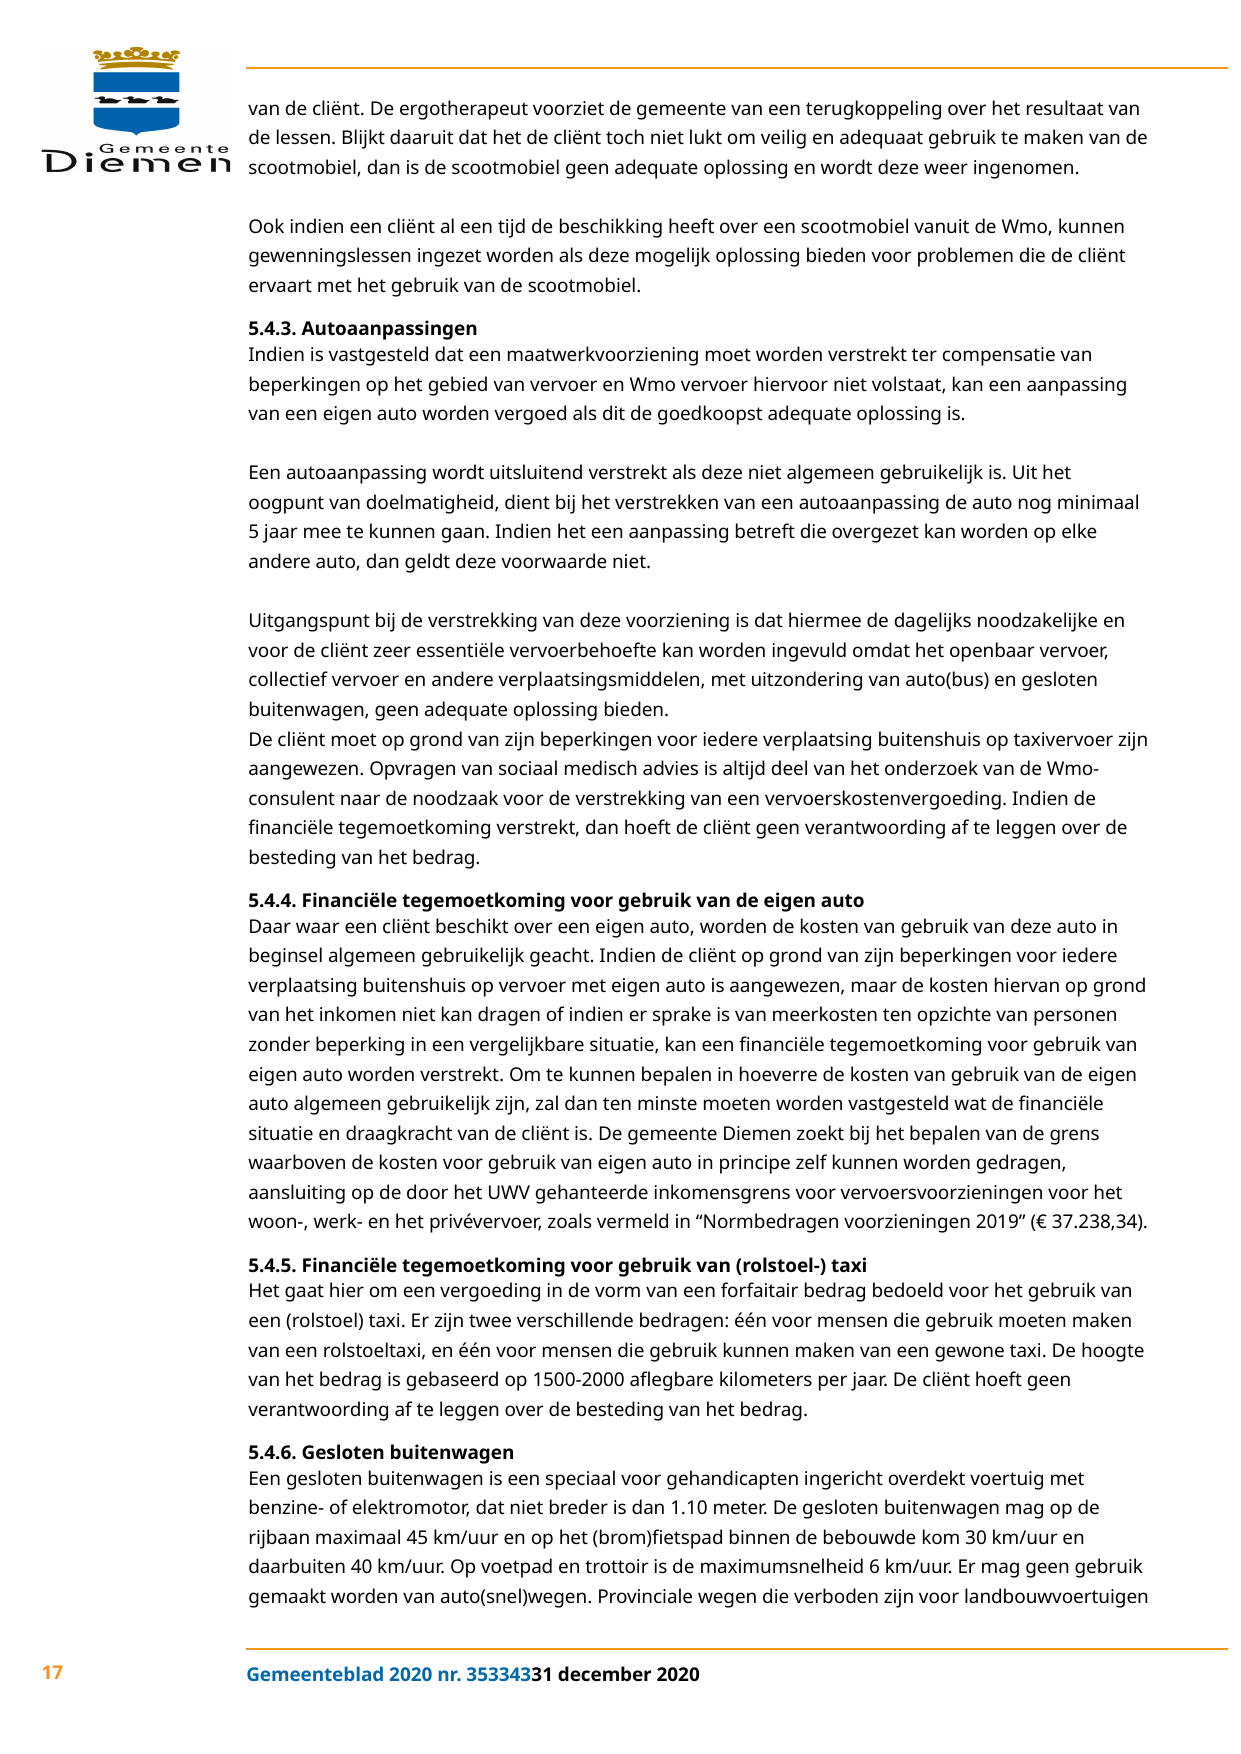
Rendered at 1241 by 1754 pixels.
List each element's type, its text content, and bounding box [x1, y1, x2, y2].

text Een autoaanpassing wordt uitsluitend verstrekt als deze niet algemeen gebruikelijk is. Uit het oogpunt van doelmatigheid, dient bij het verstrekken van een autoaanpassing de auto nog minimaal 5 jaar mee te kunnen gaan. Indien het een aanpassing betreft die overgezet kan worden op elke andere auto, dan geldt deze voorwaarde niet. [248, 459, 1152, 574]
text Ook indien een cliënt al een tijd de beschikking heeft over een scootmobiel vanuit de Wmo, kunnen gewenningslessen ingezet worden als deze mogelijk oplossing bieden voor problemen die de cliënt ervaart met het gebruik van de scootmobiel. [248, 213, 1152, 298]
text 5.4.4. Financiële tegemoetkoming voor gebruik van de eigen auto [248, 887, 1152, 913]
text Daar waar een cliënt beschikt over een eigen auto, worden de kosten van gebruik van deze auto in beginsel algemeen gebruikelijk geacht. Indien de cliënt op grond van zijn beperkingen voor iedere verplaatsing buitenshuis op vervoer met eigen auto is aangewezen, maar de kosten hiervan op grond van het inkomen niet kan dragen of indien er sprake is van meerkosten ten opzichte van personen zonder beperking in een vergelijkbare situatie, kan een financiële tegemoetkoming voor gebruik van eigen auto worden verstrekt. Om te kunnen bepalen in hoeverre de kosten van gebruik van de eigen auto algemeen gebruikelijk zijn, zal dan ten minste moeten worden vastgesteld wat de financiële situatie en draagkracht van de cliënt is. De gemeente Diemen zoekt bij het bepalen van de grens waarboven de kosten voor gebruik van eigen auto in principe zelf kunnen worden gedragen, aansluiting op de door het UWV gehanteerde inkomensgrens voor vervoersvoorzieningen voor het woon-, werk- en het privévervoer, zoals vermeld in “Normbedragen voorzieningen 2019” (€ 37.238,34). [248, 913, 1152, 1234]
text Indien is vastgesteld dat een maatwerkvoorziening moet worden verstrekt ter compensatie van beperkingen op het gebied van vervoer en Wmo vervoer hiervoor niet volstaat, kan een aanpassing van een eigen auto worden vergoed als dit de goedkoopst adequate oplossing is. [248, 341, 1152, 426]
text Een gesloten buitenwagen is een speciaal voor gehandicapten ingericht overdekt voertuig met benzine- of elektromotor, dat niet breder is dan 1.10 meter. De gesloten buitenwagen mag op de rijbaan maximaal 45 km/uur en op het (brom)fietspad binnen de bebouwde kom 30 km/uur en daarbuiten 40 km/uur. Op voetpad en trottoir is de maximumsnelheid 6 km/uur. Er mag geen gebruik gemaakt worden van auto(snel)wegen. Provinciale wegen die verboden zijn voor landbouwvoertuigen [248, 1465, 1152, 1609]
text Het gaat hier om een vergoeding in de vorm van een forfaitair bedrag bedoeld voor het gebruik van een (rolstoel) taxi. Er zijn twee verschillende bedragen: één voor mensen die gebruik moeten maken van een rolstoeltaxi, en één voor mensen die gebruik kunnen maken van een gewone taxi. De hoogte van het bedrag is gebaseerd op 1500-2000 aflegbare kilometers per jaar. De cliënt hoeft geen verantwoording af te leggen over de besteding van het bedrag. [248, 1278, 1152, 1422]
text 5.4.6. Gesloten buitenwagen [248, 1439, 1152, 1465]
text 5.4.3. Autoaanpassingen [248, 315, 1152, 341]
text van de cliënt. De ergotherapeut voorziet de gemeente van een terugkoppeling over het resultaat van de lessen. Blijkt daaruit dat het de cliënt toch niet lukt om veilig en adequaat gebruik te maken van de scootmobiel, dan is de scootmobiel geen adequate oplossing en wordt deze weer ingenomen. [248, 95, 1152, 180]
text Uitgangspunt bij de verstrekking van deze voorziening is dat hiermee de dagelijks noodzakelijke en voor de cliënt zeer essentiële vervoerbehoefte kan worden ingevuld omdat het openbaar vervoer, collectief vervoer en andere verplaatsingsmiddelen, met uitzondering van auto(bus) en gesloten buitenwagen, geen adequate oplossing bieden. [248, 607, 1152, 722]
text 5.4.5. Financiële tegemoetkoming voor gebruik van (rolstoel-) taxi [248, 1252, 1152, 1278]
text De cliënt moet op grond van zijn beperkingen voor iedere verplaatsing buitenshuis op taxivervoer zijn aangewezen. Opvragen van sociaal medisch advies is altijd deel van het onderzoek van de Wmo-consulent naar de noodzaak voor de verstrekking van een vervoerskostenvergoeding. Indien de financiële tegemoetkoming verstrekt, dan hoeft de cliënt geen verantwoording af te leggen over de besteding van het bedrag. [248, 726, 1152, 870]
picture [41, 47, 231, 172]
